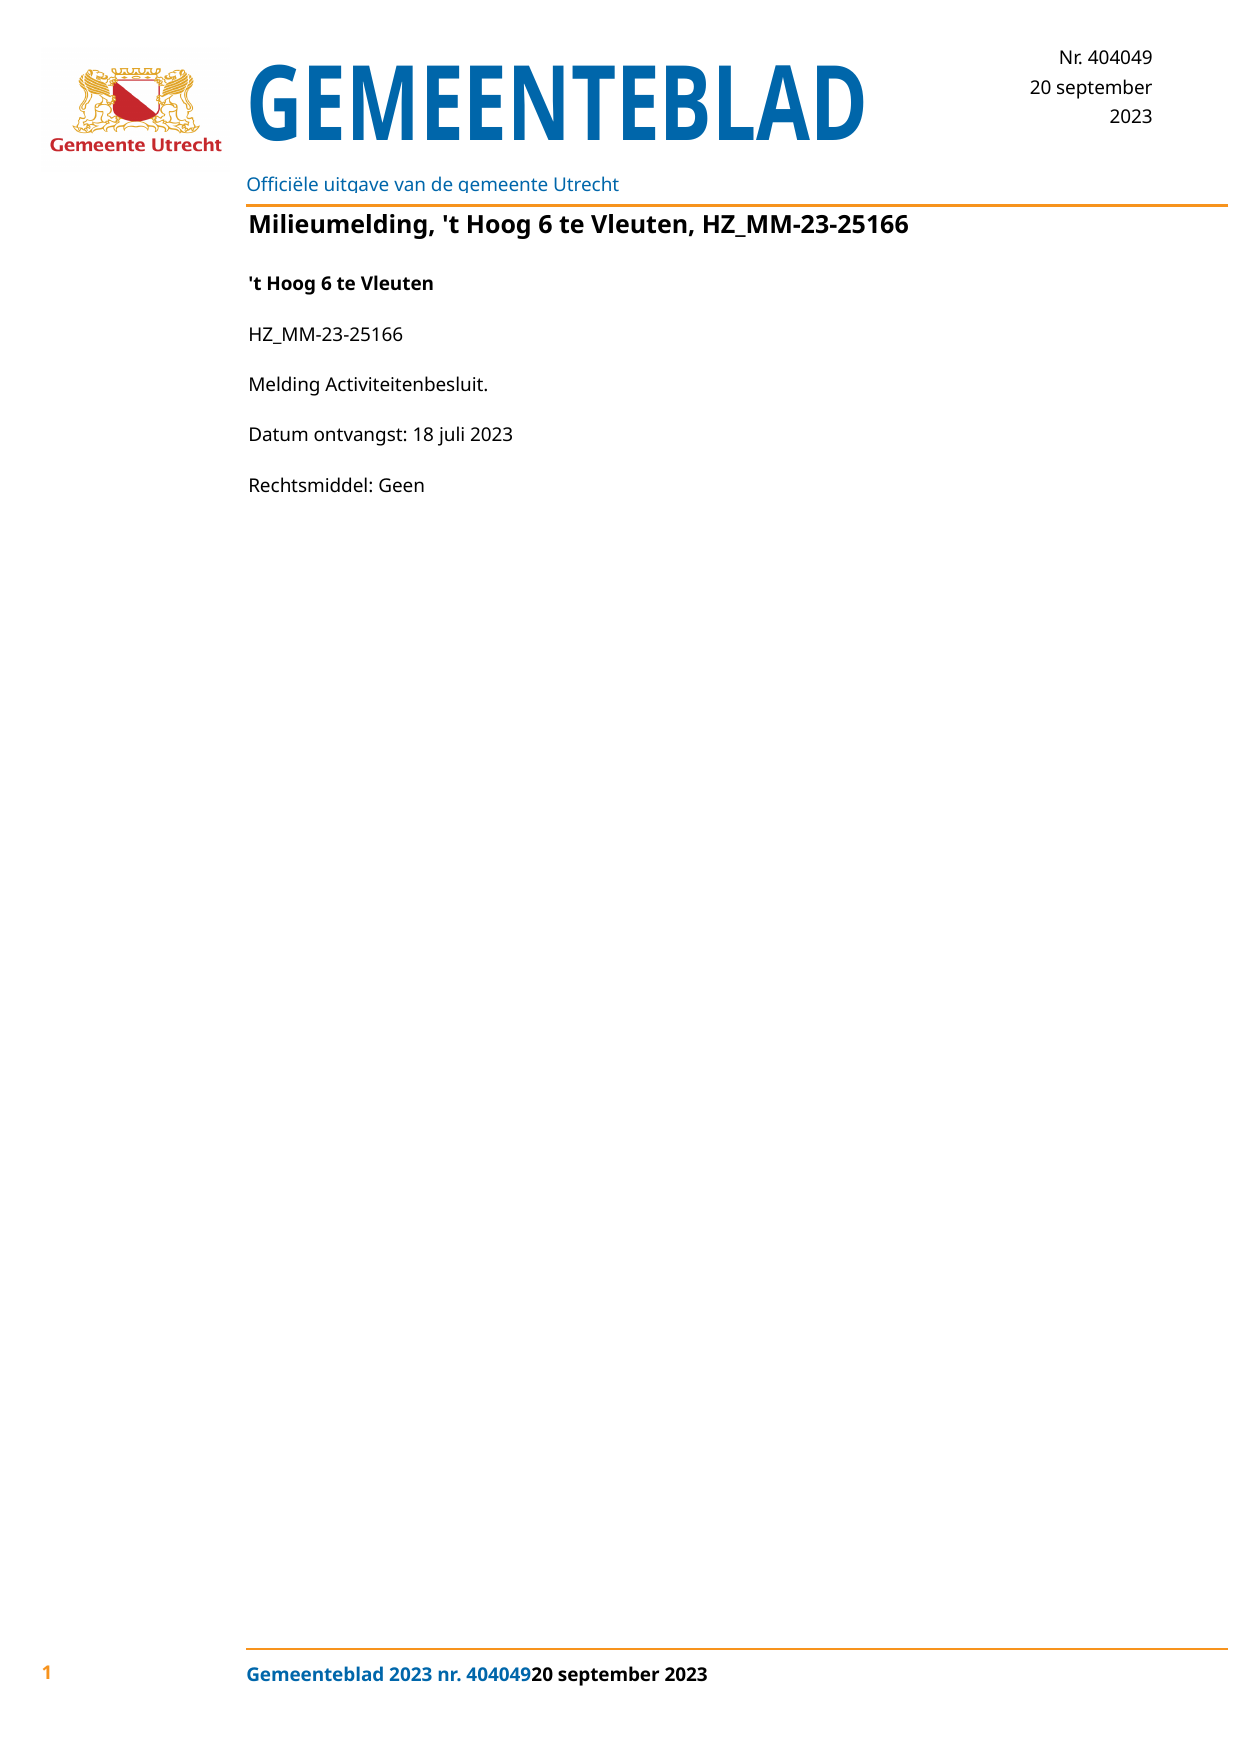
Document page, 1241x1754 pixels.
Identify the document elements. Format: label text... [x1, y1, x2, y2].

text Datum ontvangst: 18 juli 2023 [248, 422, 1152, 447]
text Rechtsmiddel: Geen [248, 472, 1152, 498]
text Milieumelding, 't Hoog 6 te Vleuten, HZ_MM-23-25166 [248, 207, 1152, 241]
text HZ_MM-23-25166 [248, 321, 1152, 346]
picture [41, 47, 231, 172]
text 't Hoog 6 te Vleuten [248, 270, 1152, 296]
text Melding Activiteitenbesluit. [248, 371, 1152, 397]
